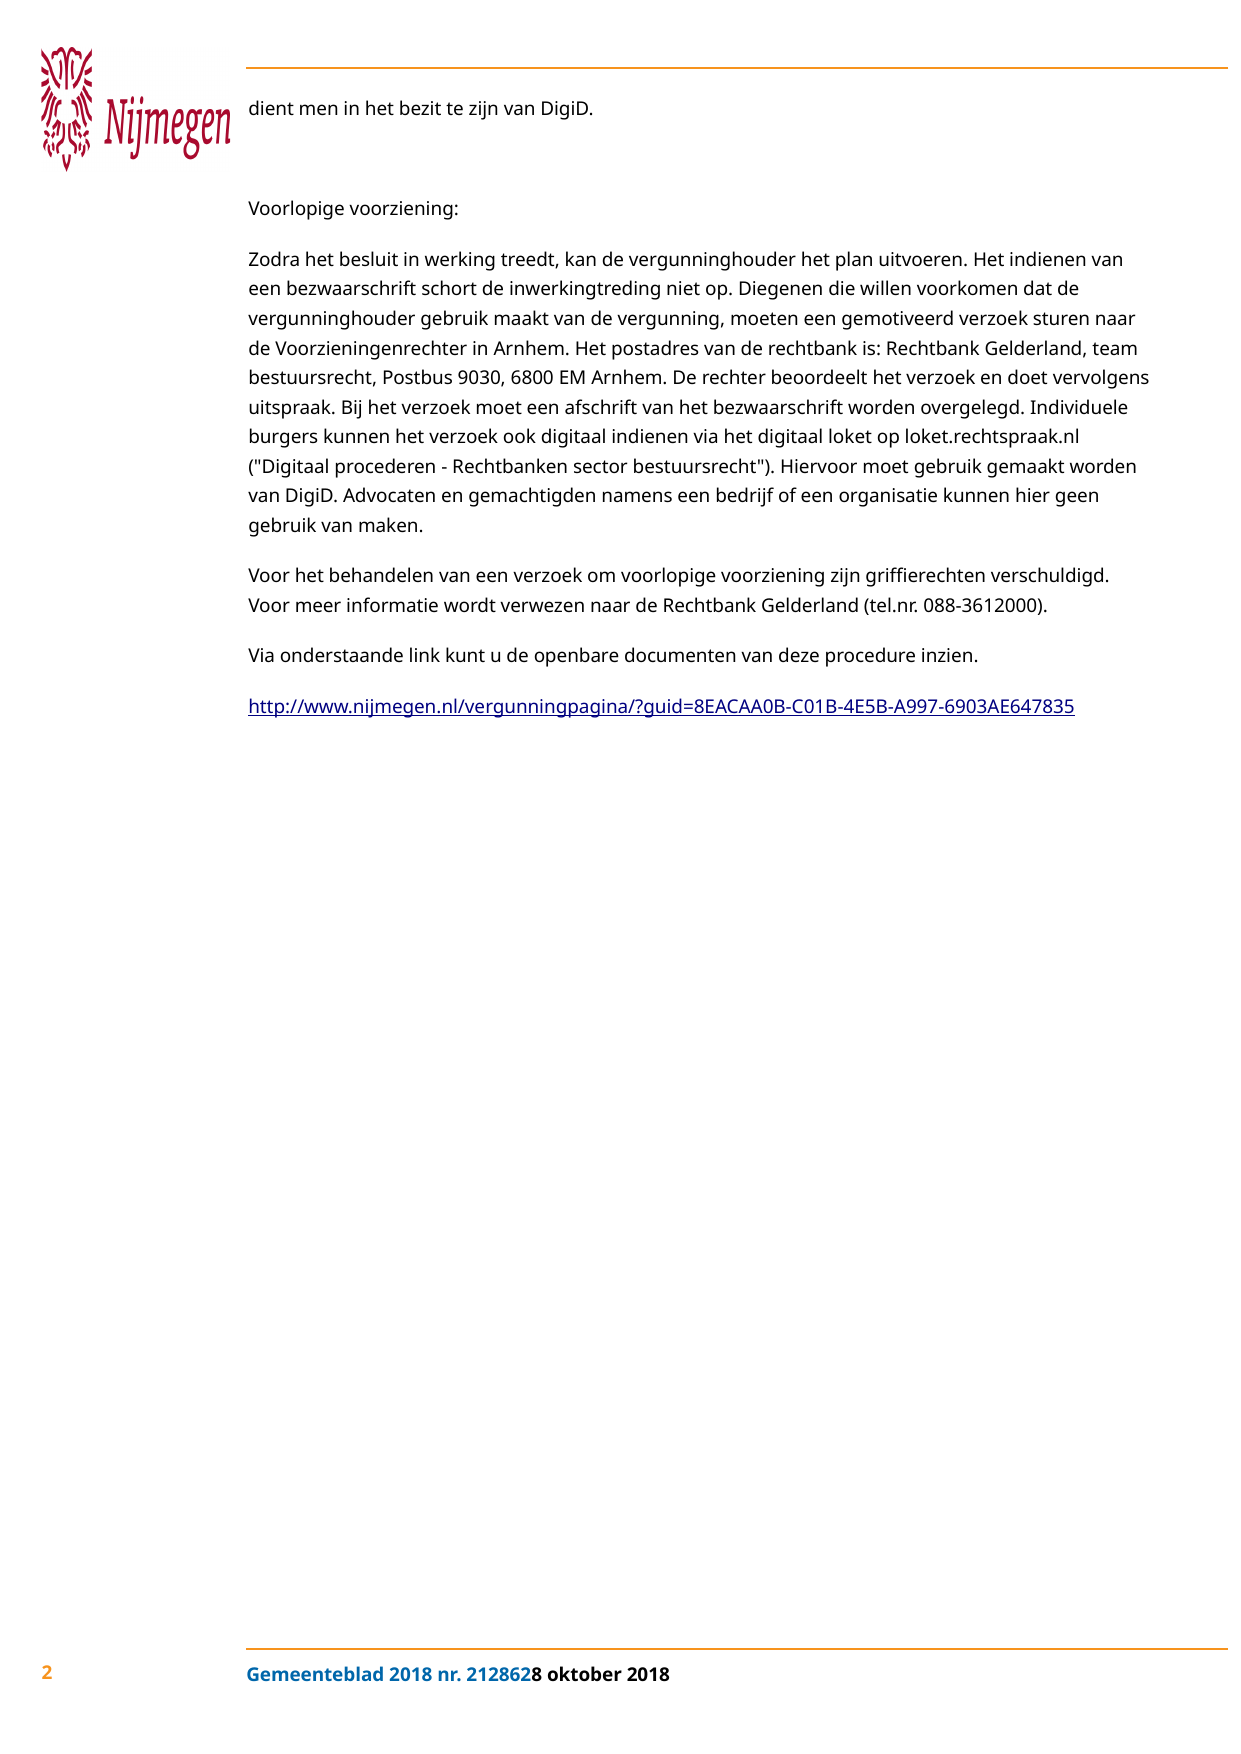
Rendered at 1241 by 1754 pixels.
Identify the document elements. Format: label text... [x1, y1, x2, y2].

text Voor het behandelen van een verzoek om voorlopige voorziening zijn griffierechten verschuldigd. Voor meer informatie wordt verwezen naar de Rechtbank Gelderland (tel.nr. 088-3612000). [248, 563, 1152, 618]
text Zodra het besluit in werking treedt, kan de vergunninghouder het plan uitvoeren. Het indienen van een bezwaarschrift schort de inwerkingtreding niet op. Diegenen die willen voorkomen dat de vergunninghouder gebruik maakt van de vergunning, moeten een gemotiveerd verzoek sturen naar de Voorzieningenrechter in Arnhem. Het postadres van de rechtbank is: Rechtbank Gelderland, team bestuursrecht, Postbus 9030, 6800 EM Arnhem. De rechter beoordeelt het verzoek en doet vervolgens uitspraak. Bij het verzoek moet een afschrift van het bezwaarschrift worden overgelegd. Individuele burgers kunnen het verzoek ook digitaal indienen via het digitaal loket op loket.rechtspraak.nl ("Digitaal procederen - Rechtbanken sector bestuursrecht"). Hiervoor moet gebruik gemaakt worden van DigiD. Advocaten en gemachtigden namens een bedrijf of een organisatie kunnen hier geen gebruik van maken. [248, 246, 1152, 538]
text http://www.nijmegen.nl/vergunningpagina/?guid=8EACAA0B-C01B-4E5B-A997-6903AE647835 [248, 693, 1152, 719]
picture [41, 47, 231, 172]
text dient men in het bezit te zijn van DigiD. [248, 95, 1152, 121]
text Voorlopige voorziening: [248, 196, 1152, 221]
text Via onderstaande link kunt u de openbare documenten van deze procedure inzien. [248, 643, 1152, 668]
